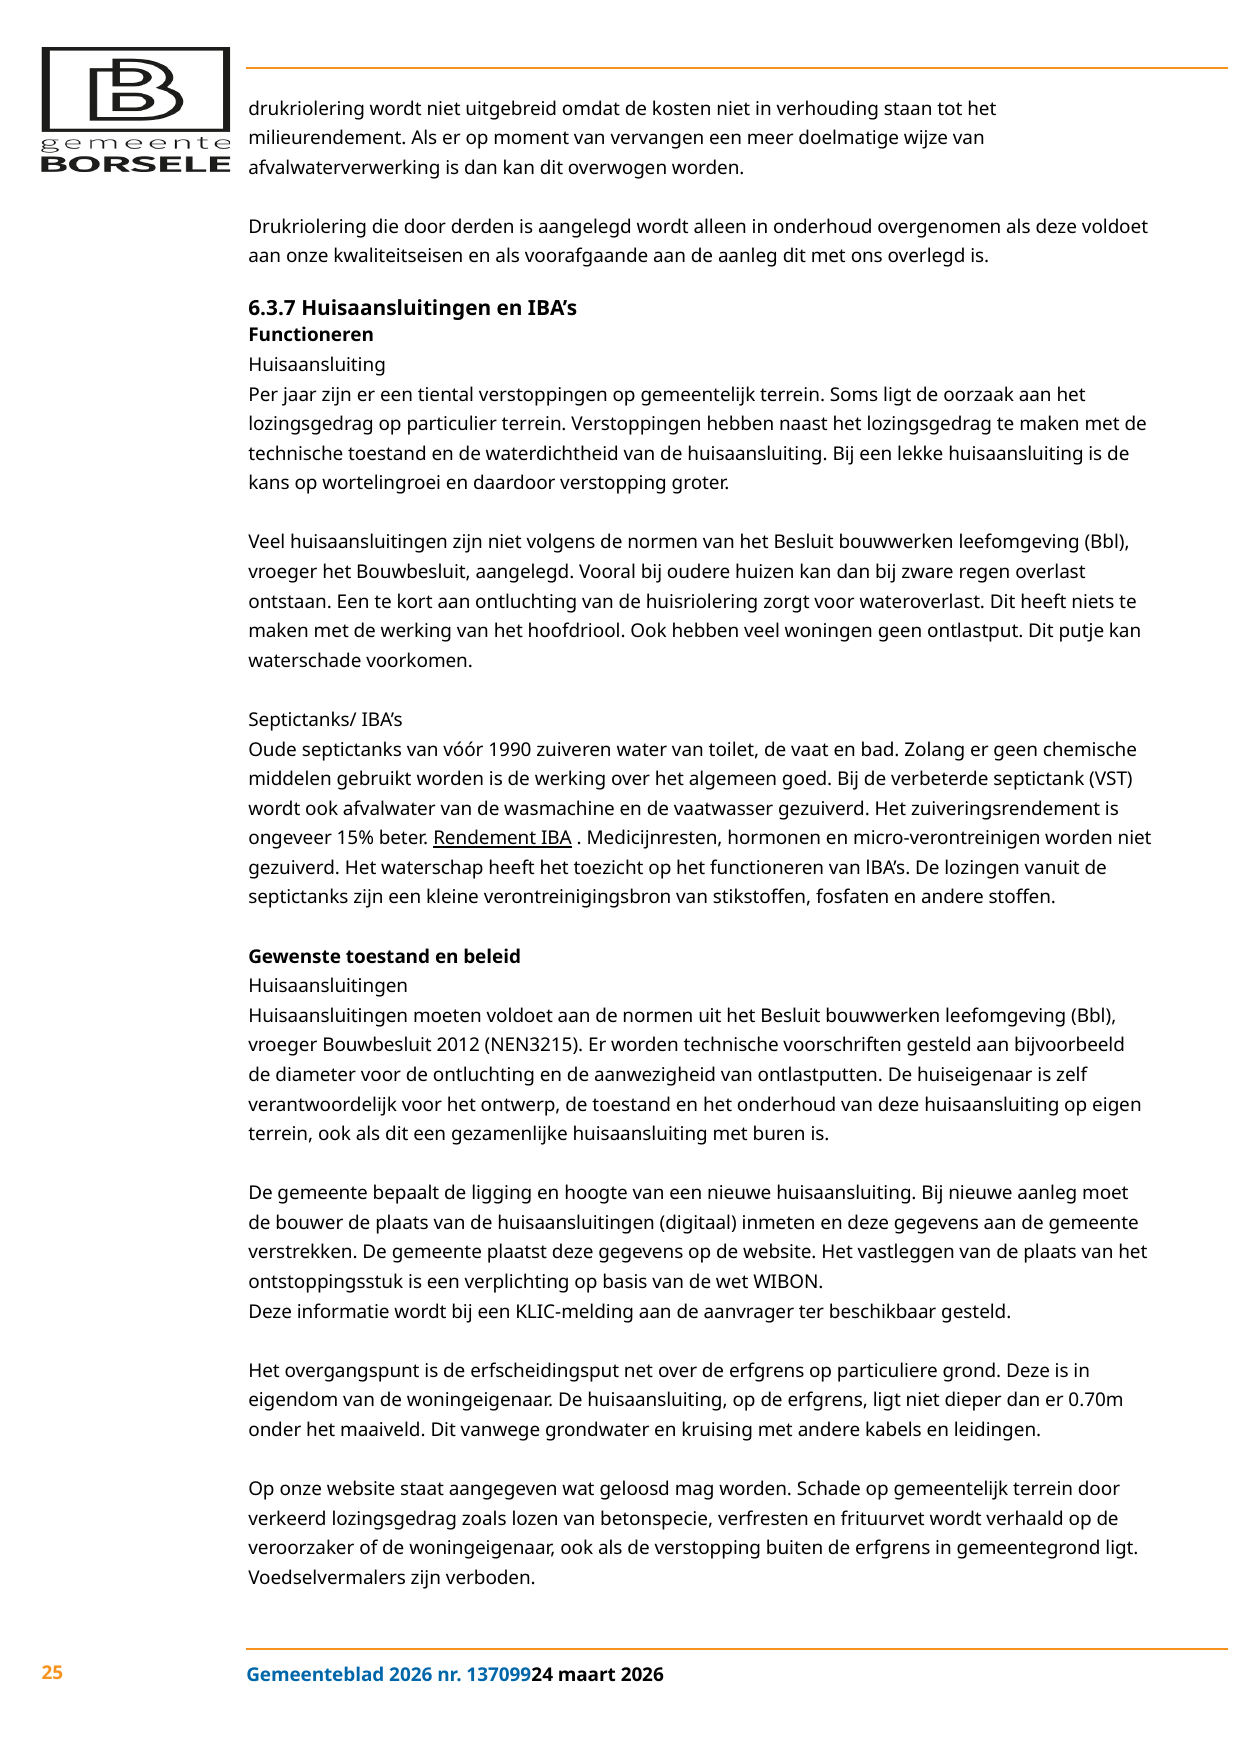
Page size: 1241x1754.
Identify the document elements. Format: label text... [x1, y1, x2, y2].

text Het overgangspunt is de erfscheidingsput net over de erfgrens op particuliere grond. Deze is in eigendom van de woningeigenaar. De huisaansluiting, op de erfgrens, ligt niet dieper dan er 0.70m onder het maaiveld. Dit vanwege grondwater en kruising met andere kabels en leidingen. [248, 1357, 1152, 1442]
text De gemeente bepaalt de ligging en hoogte van een nieuwe huisaansluiting. Bij nieuwe aanleg moet de bouwer de plaats van de huisaansluitingen (digitaal) inmeten en deze gegevens aan de gemeente verstrekken. De gemeente plaatst deze gegevens op de website. Het vastleggen van de plaats van het ontstoppingsstuk is een verplichting op basis van de wet WIBON. [248, 1179, 1152, 1294]
text Huisaansluitingen moeten voldoet aan de normen uit het Besluit bouwwerken leefomgeving (Bbl), vroeger Bouwbesluit 2012 (NEN3215). Er worden technische voorschriften gesteld aan bijvoorbeeld de diameter voor de ontluchting en de aanwezigheid van ontlastputten. De huiseigenaar is zelf verantwoordelijk voor het ontwerp, de toestand en het onderhoud van deze huisaansluiting op eigen terrein, ook als dit een gezamenlijke huisaansluiting met buren is. [248, 1002, 1152, 1146]
text Per jaar zijn er een tiental verstoppingen op gemeentelijk terrein. Soms ligt de oorzaak aan het lozingsgedrag op particulier terrein. Verstoppingen hebben naast het lozingsgedrag te maken met de technische toestand en de waterdichtheid van de huisaansluiting. Bij een lekke huisaansluiting is de kans op wortelingroei en daardoor verstopping groter. [248, 381, 1152, 495]
text Oude septictanks van vóór 1990 zuiveren water van toilet, de vaat en bad. Zolang er geen chemische middelen gebruikt worden is de werking over het algemeen goed. Bij de verbeterde septictank (VST) wordt ook afvalwater van de wasmachine en de vaatwasser gezuiverd. Het zuiveringsrendement is ongeveer 15% beter. Rendement IBA . Medicijnresten, hormonen en micro-verontreinigen worden niet gezuiverd. Het waterschap heeft het toezicht op het functioneren van lBA’s. De lozingen vanuit de septictanks zijn een kleine verontreinigingsbron van stikstoffen, fosfaten en andere stoffen. [248, 736, 1152, 909]
text Drukriolering die door derden is aangelegd wordt alleen in onderhoud overgenomen als deze voldoet aan onze kwaliteitseisen en als voorafgaande aan de aanleg dit met ons overlegd is. [248, 213, 1152, 268]
text 6.3.7 Huisaansluitingen en IBA’s [248, 293, 1152, 322]
text Septictanks/ IBA’s [248, 706, 1152, 732]
text drukriolering wordt niet uitgebreid omdat de kosten niet in verhouding staan tot het milieurendement. Als er op moment van vervangen een meer doelmatige wijze van afvalwaterverwerking is dan kan dit overwogen worden. [248, 95, 1152, 180]
text Op onze website staat aangegeven wat geloosd mag worden. Schade op gemeentelijk terrein door verkeerd lozingsgedrag zoals lozen van betonspecie, verfresten en frituurvet wordt verhaald op de veroorzaker of de woningeigenaar, ook als de verstopping buiten de erfgrens in gemeentegrond ligt. Voedselvermalers zijn verboden. [248, 1475, 1152, 1590]
text Functioneren [248, 322, 1152, 347]
text Veel huisaansluitingen zijn niet volgens de normen van het Besluit bouwwerken leefomgeving (Bbl), vroeger het Bouwbesluit, aangelegd. Vooral bij oudere huizen kan dan bij zware regen overlast ontstaan. Een te kort aan ontluchting van de huisriolering zorgt voor wateroverlast. Dit heeft niets te maken met de werking van het hoofdriool. Ook hebben veel woningen geen ontlastput. Dit putje kan waterschade voorkomen. [248, 529, 1152, 673]
picture [41, 47, 231, 172]
text Gewenste toestand en beleid [248, 943, 1152, 968]
text Huisaansluiting [248, 351, 1152, 377]
text Huisaansluitingen [248, 972, 1152, 998]
text Deze informatie wordt bij een KLIC-melding aan de aanvrager ter beschikbaar gesteld. [248, 1298, 1152, 1323]
